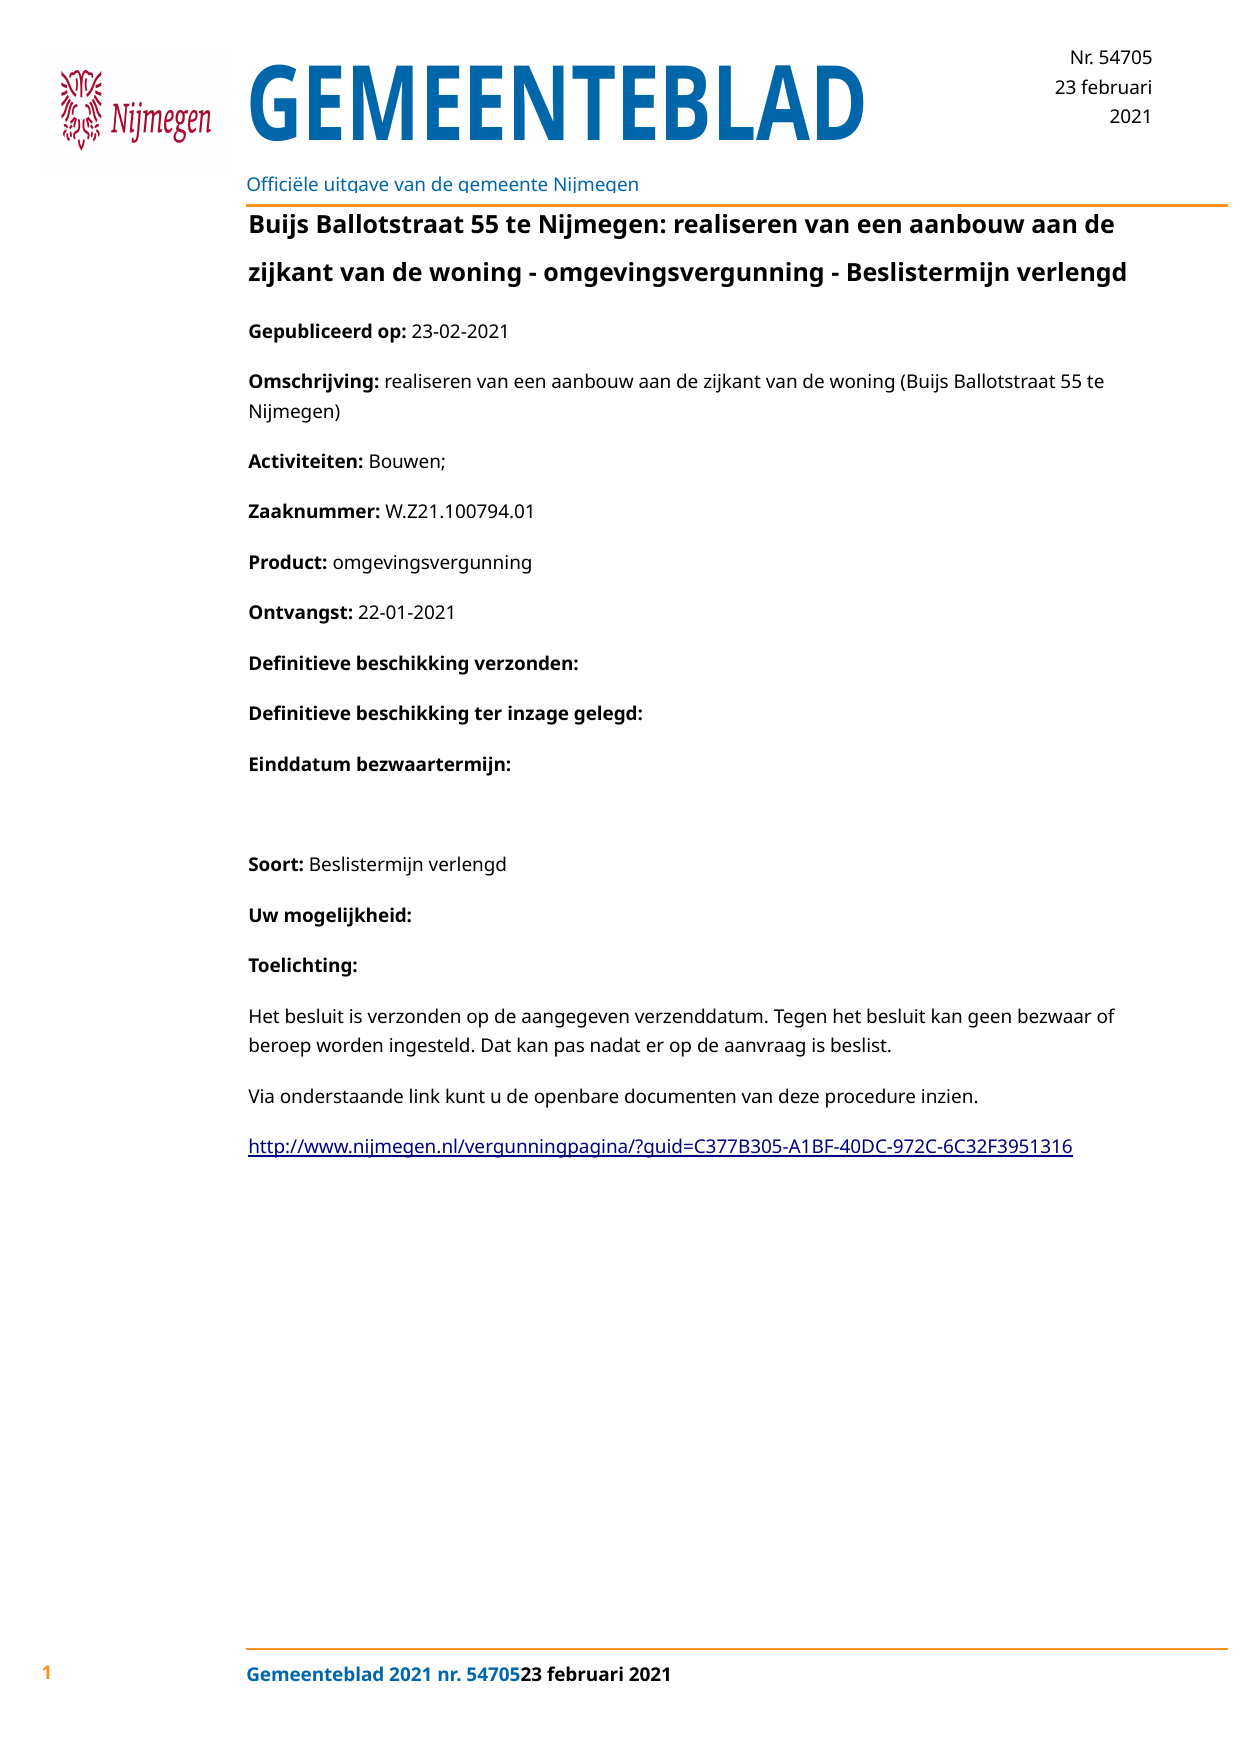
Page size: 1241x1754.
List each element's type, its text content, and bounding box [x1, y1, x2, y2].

text Uw mogelijkheid: [248, 902, 1152, 928]
text Definitieve beschikking ter inzage gelegd: [248, 700, 1152, 726]
text Soort: Beslistermijn verlengd [248, 852, 1152, 877]
text Gepubliceerd op: 23-02-2021 [248, 318, 1152, 344]
text Product: omgevingsvergunning [248, 549, 1152, 575]
text Ontvangst: 22-01-2021 [248, 599, 1152, 625]
text Het besluit is verzonden op de aangegeven verzenddatum. Tegen het besluit kan geen bezwaar of beroep worden ingesteld. Dat kan pas nadat er op de aanvraag is beslist. [248, 1003, 1152, 1058]
text Via onderstaande link kunt u de openbare documenten van deze procedure inzien. [248, 1083, 1152, 1109]
text Zaaknummer: W.Z21.100794.01 [248, 499, 1152, 524]
text Buijs Ballotstraat 55 te Nijmegen: realiseren van een aanbouw aan de zijkant van de woning - omgevingsvergunning - Beslistermijn verlengd [248, 207, 1152, 288]
text Definitieve beschikking verzonden: [248, 650, 1152, 676]
text Einddatum bezwaartermijn: [248, 751, 1152, 777]
text Activiteiten: Bouwen; [248, 448, 1152, 474]
text Omschrijving: realiseren van een aanbouw aan de zijkant van de woning (Buijs Ballotstraat 55 te Nijmegen) [248, 368, 1152, 424]
picture [41, 47, 231, 172]
text http://www.nijmegen.nl/vergunningpagina/?guid=C377B305-A1BF-40DC-972C-6C32F3951316 [248, 1133, 1152, 1159]
text Toelichting: [248, 952, 1152, 978]
